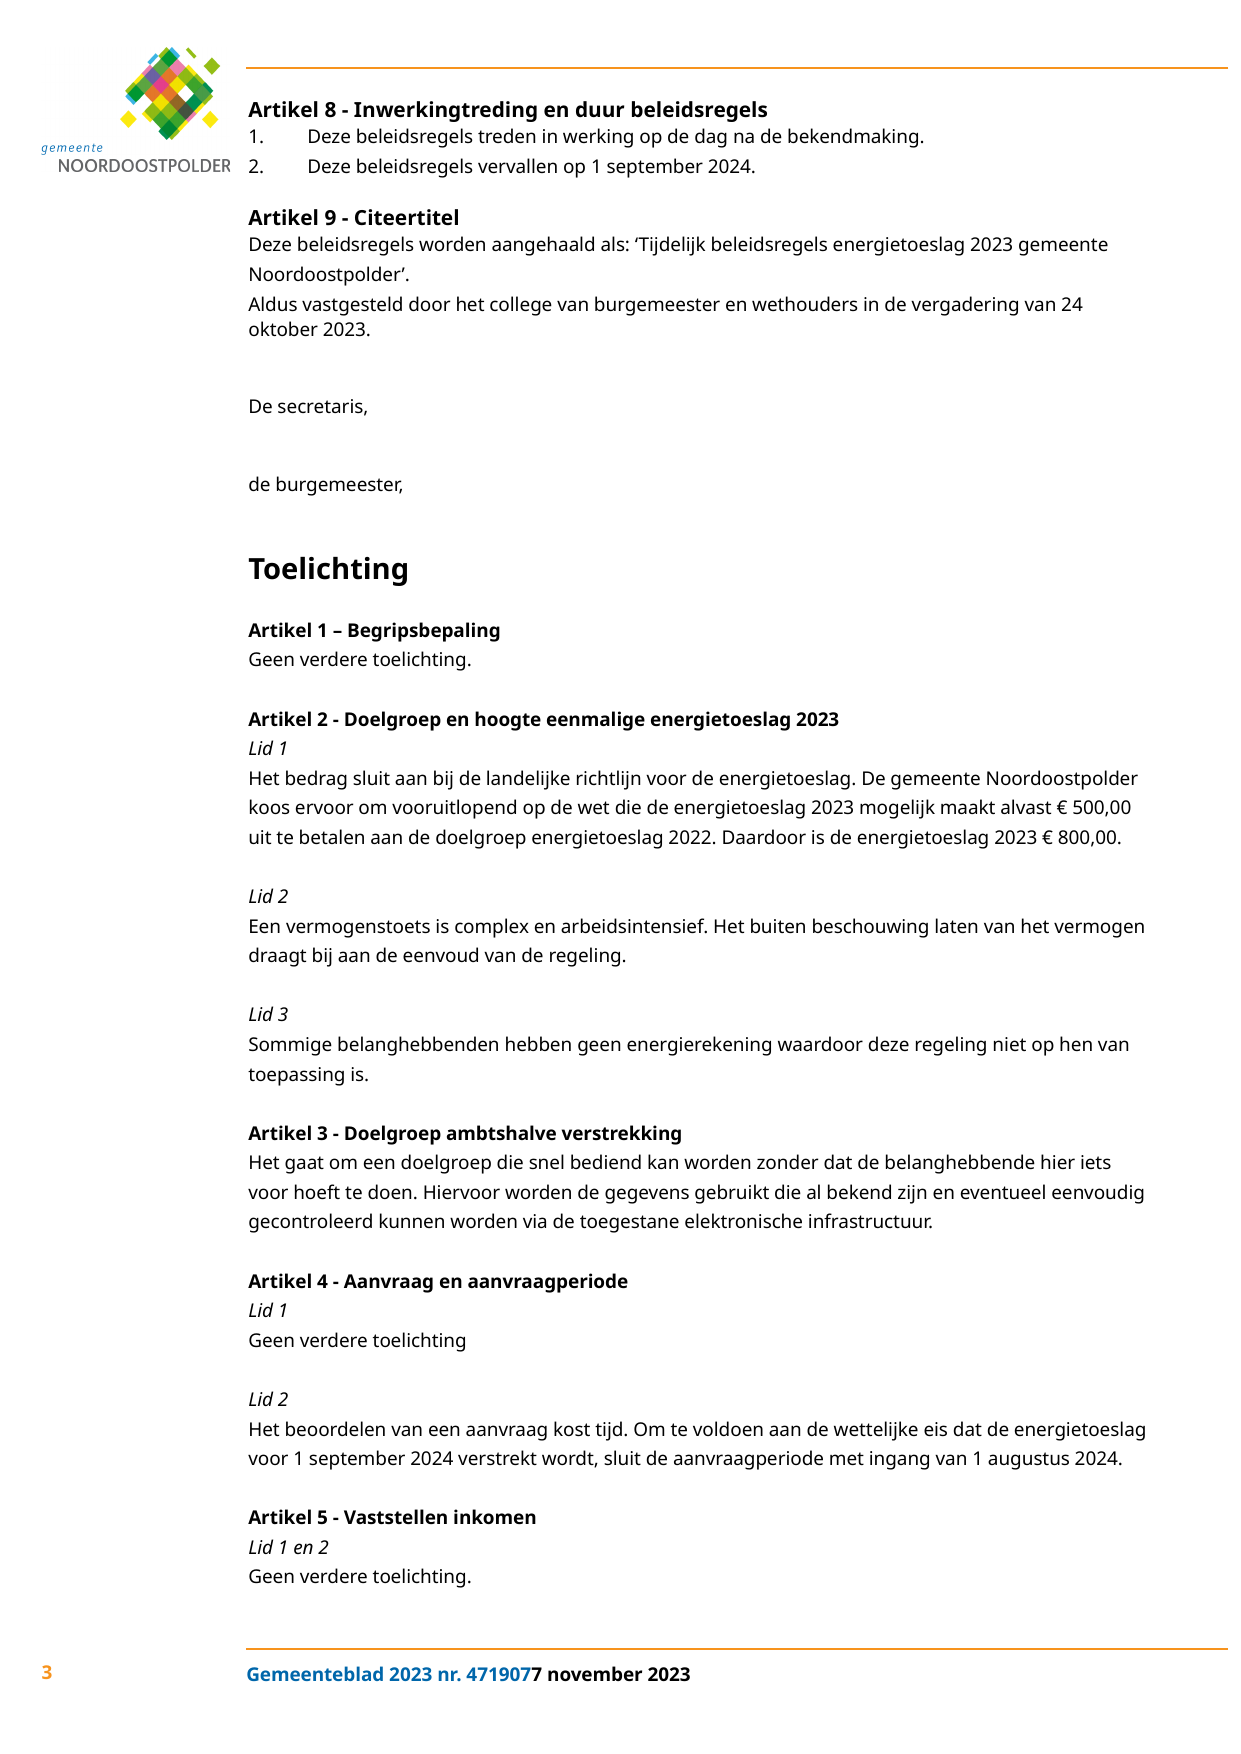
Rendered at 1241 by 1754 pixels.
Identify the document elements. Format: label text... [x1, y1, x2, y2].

text Artikel 4 - Aanvraag en aanvraagperiode [248, 1268, 1152, 1293]
text Artikel 8 - Inwerkingtreding en duur beleidsregels [248, 95, 1152, 123]
text Geen verdere toelichting. [248, 1564, 1152, 1589]
text Aldus vastgesteld door het college van burgemeester en wethouders in de vergadering van 24 oktober 2023. [248, 291, 1152, 342]
text Een vermogenstoets is complex en arbeidsintensief. Het buiten beschouwing laten van het vermogen draagt bij aan de eenvoud van de regeling. [248, 913, 1152, 968]
text Sommige belanghebbenden hebben geen energierekening waardoor deze regeling niet op hen van toepassing is. [248, 1031, 1152, 1086]
text Artikel 2 - Doelgroep en hoogte eenmalige energietoeslag 2023 [248, 706, 1152, 731]
text Lid 1 [248, 735, 1152, 761]
text Lid 2 [248, 1386, 1152, 1412]
text Lid 1 [248, 1297, 1152, 1323]
list Deze beleidsregels treden in werking op de dag na de bekendmaking. [248, 123, 1152, 149]
text Lid 1 en 2 [248, 1534, 1152, 1560]
text Artikel 5 - Vaststellen inkomen [248, 1504, 1152, 1530]
text Deze beleidsregels worden aangehaald als: ‘Tijdelijk beleidsregels energietoeslag 2023 gemeente Noordoostpolder’. [248, 232, 1152, 287]
text Lid 2 [248, 883, 1152, 909]
text Artikel 1 – Begripsbepaling [248, 617, 1152, 643]
text Artikel 3 - Doelgroep ambtshalve verstrekking [248, 1120, 1152, 1146]
text Lid 3 [248, 1002, 1152, 1027]
text De secretaris, [248, 394, 1152, 419]
text Het gaat om een doelgroep die snel bediend kan worden zonder dat de belanghebbende hier iets voor hoeft te doen. Hiervoor worden de gegevens gebruikt die al bekend zijn en eventueel eenvoudig gecontroleerd kunnen worden via de toegestane elektronische infrastructuur. [248, 1149, 1152, 1234]
picture [41, 47, 231, 172]
text de burgemeester, [248, 471, 1152, 497]
text Het bedrag sluit aan bij de landelijke richtlijn voor de energietoeslag. De gemeente Noordoostpolder koos ervoor om vooruitlopend op de wet die de energietoeslag 2023 mogelijk maakt alvast € 500,00 uit te betalen aan de doelgroep energietoeslag 2022. Daardoor is de energietoeslag 2023 € 800,00. [248, 765, 1152, 850]
text Geen verdere toelichting. [248, 647, 1152, 672]
list Deze beleidsregels vervallen op 1 september 2024. [248, 153, 1152, 178]
text Het beoordelen van een aanvraag kost tijd. Om te voldoen aan de wettelijke eis dat de energietoeslag voor 1 september 2024 verstrekt wordt, sluit de aanvraagperiode met ingang van 1 augustus 2024. [248, 1416, 1152, 1471]
text Artikel 9 - Citeertitel [248, 203, 1152, 232]
text Toelichting [248, 548, 1152, 588]
text Geen verdere toelichting [248, 1327, 1152, 1353]
